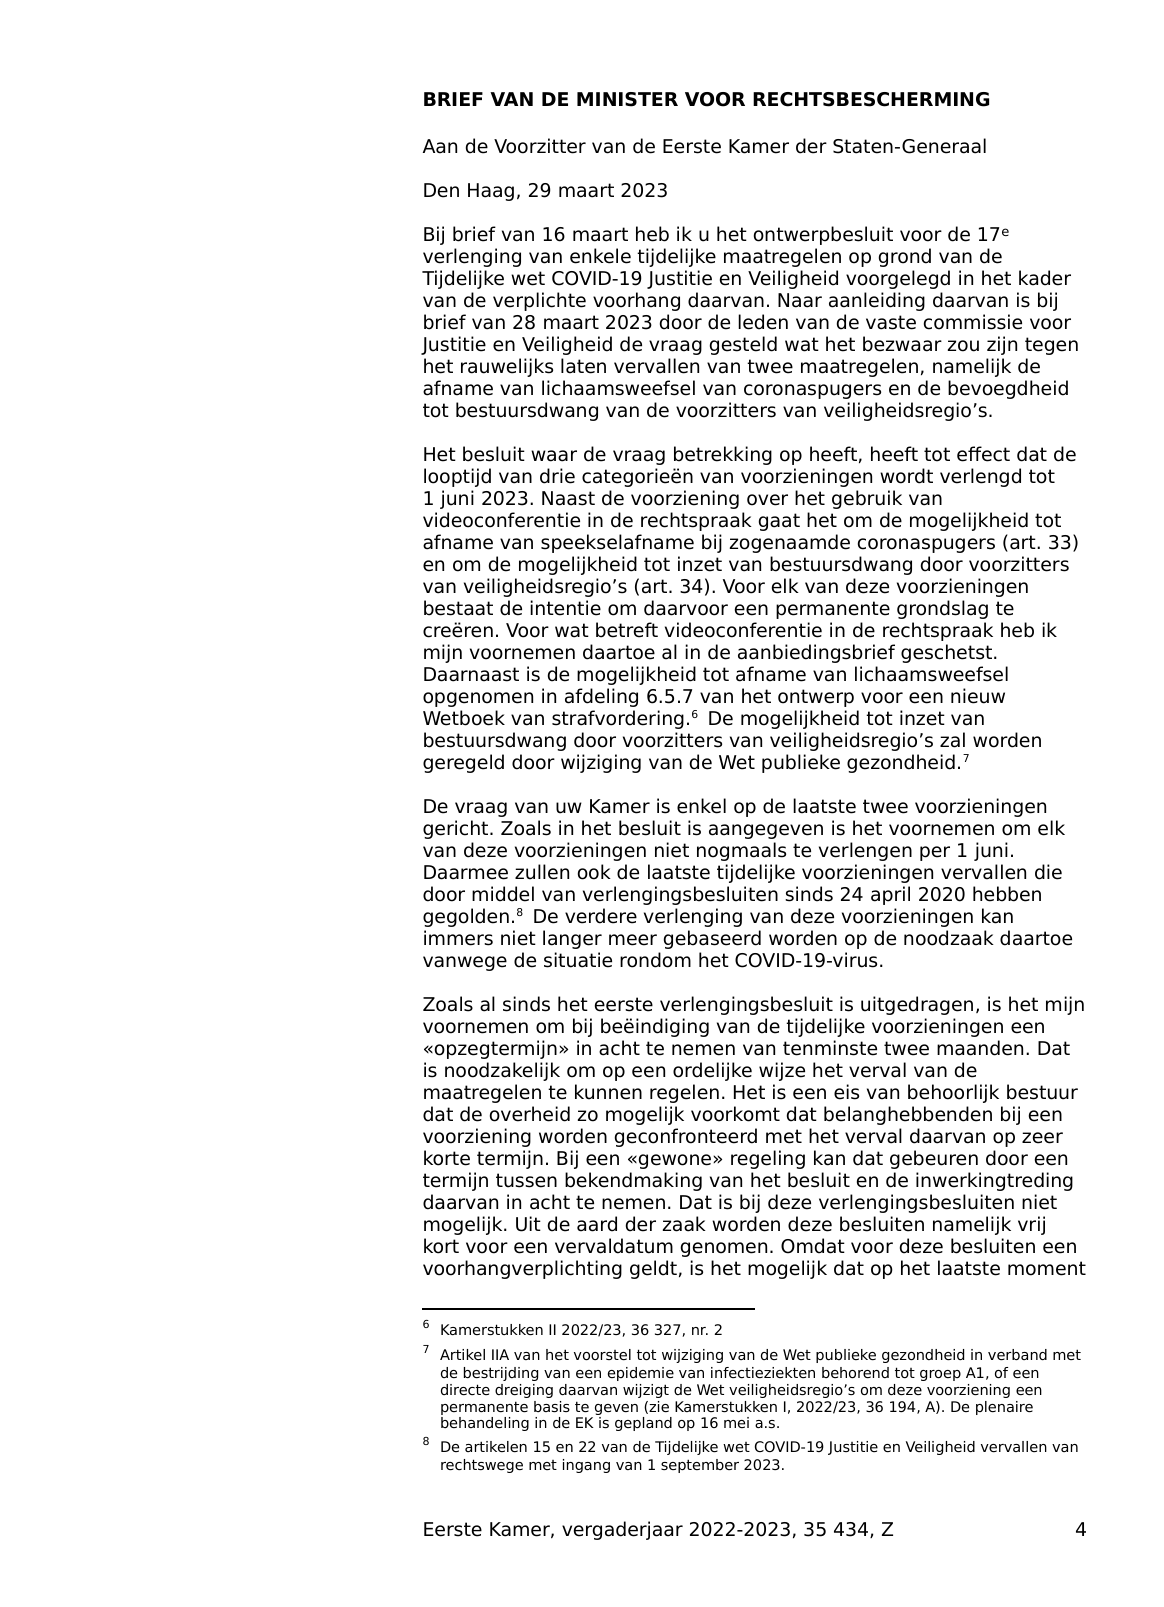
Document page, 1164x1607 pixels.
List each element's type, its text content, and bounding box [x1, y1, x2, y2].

text De artikelen 15 en 22 van de Tijdelijke wet COVID-19 Justitie en Veiligheid vervallen van rechtswege met ingang van 1 september 2023. [422, 1435, 1087, 1474]
subtitle BRIEF VAN DE MINISTER VOOR RECHTSBESCHERMING [422, 89, 1087, 111]
text De vraag van uw Kamer is enkel op de laatste twee voorzieningen gericht. Zoals in het besluit is aangegeven is het voornemen om elk van deze voorzieningen niet nogmaals te verlengen per 1 juni. Daarmee zullen ook de laatste tijdelijke voorzieningen vervallen die door middel van verlengingsbesluiten sinds 24 april 2020 hebben gegolden. De verdere verlenging van deze voorzieningen kan immers niet langer meer gebaseerd worden op de noodzaak daartoe vanwege de situatie rondom het COVID-19-virus. [422, 796, 1087, 972]
text Bij brief van 16 maart heb ik u het ontwerpbesluit voor de 17e verlenging van enkele tijdelijke maatregelen op grond van de Tijdelijke wet COVID-19 Justitie en Veiligheid voorgelegd in het kader van de verplichte voorhang daarvan. Naar aanleiding daarvan is bij brief van 28 maart 2023 door de leden van de vaste commissie voor Justitie en Veiligheid de vraag gesteld wat het bezwaar zou zijn tegen het rauwelijks laten vervallen van twee maatregelen, namelijk de afname van lichaamsweefsel van coronaspugers en de bevoegdheid tot bestuursdwang van de voorzitters van veiligheidsregio’s. [422, 224, 1087, 422]
text Artikel IIA van het voorstel tot wijziging van de Wet publieke gezondheid in verband met de bestrijding van een epidemie van infectieziekten behorend tot groep A1, of een directe dreiging daarvan wijzigt de Wet veiligheidsregio’s om deze voorziening een permanente basis te geven (zie Kamerstukken I, 2022/23, 36 194, A). De plenaire behandeling in de EK is gepland op 16 mei a.s. [422, 1343, 1087, 1432]
text Aan de Voorzitter van de Eerste Kamer der Staten-Generaal [422, 136, 1087, 158]
text Den Haag, 29 maart 2023 [422, 180, 1087, 202]
text Zoals al sinds het eerste verlengingsbesluit is uitgedragen, is het mijn voornemen om bij beëindiging van de tijdelijke voorzieningen een «opzegtermijn» in acht te nemen van tenminste twee maanden. Dat is noodzakelijk om op een ordelijke wijze het verval van de maatregelen te kunnen regelen. Het is een eis van behoorlijk bestuur dat de overheid zo mogelijk voorkomt dat belanghebbenden bij een voorziening worden geconfronteerd met het verval daarvan op zeer korte termijn. Bij een «gewone» regeling kan dat gebeuren door een termijn tussen bekendmaking van het besluit en de inwerkingtreding daarvan in acht te nemen. Dat is bij deze verlengingsbesluiten niet mogelijk. Uit de aard der zaak worden deze besluiten namelijk vrij kort voor een vervaldatum genomen. Omdat voor deze besluiten een voorhangverplichting geldt, is het mogelijk dat op het laatste moment [422, 994, 1087, 1280]
text Kamerstukken II 2022/23, 36 327, nr. 2 [422, 1318, 1087, 1340]
text Het besluit waar de vraag betrekking op heeft, heeft tot effect dat de looptijd van drie categorieën van voorzieningen wordt verlengd tot 1 juni 2023. Naast de voorziening over het gebruik van videoconferentie in de rechtspraak gaat het om de mogelijkheid tot afname van speekselafname bij zogenaamde coronaspugers (art. 33) en om de mogelijkheid tot inzet van bestuursdwang door voorzitters van veiligheidsregio’s (art. 34). Voor elk van deze voorzieningen bestaat de intentie om daarvoor een permanente grondslag te creëren. Voor wat betreft videoconferentie in de rechtspraak heb ik mijn voornemen daartoe al in de aanbiedingsbrief geschetst. Daarnaast is de mogelijkheid tot afname van lichaamsweefsel opgenomen in afdeling 6.5.7 van het ontwerp voor een nieuw Wetboek van strafvordering. De mogelijkheid tot inzet van bestuursdwang door voorzitters van veiligheidsregio’s zal worden geregeld door wijziging van de Wet publieke gezondheid. [422, 444, 1087, 774]
